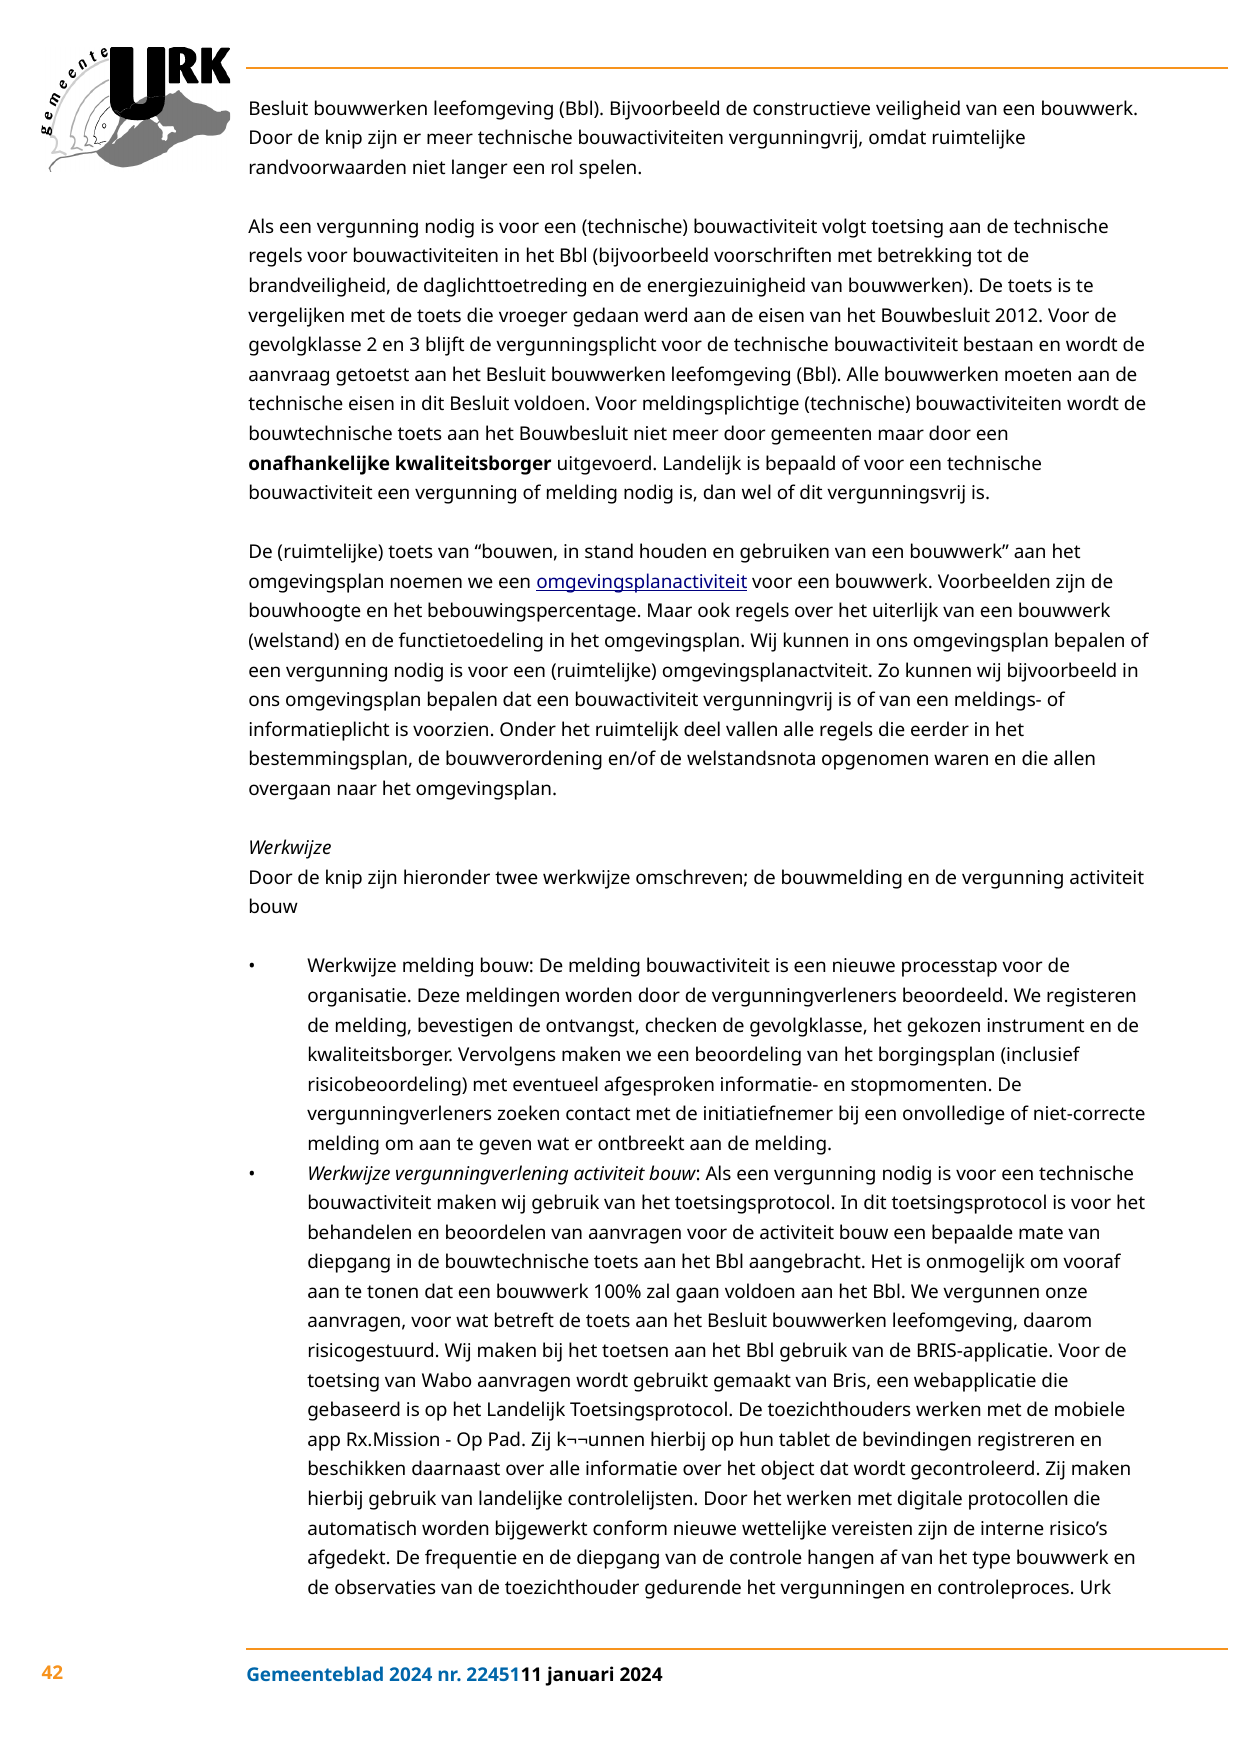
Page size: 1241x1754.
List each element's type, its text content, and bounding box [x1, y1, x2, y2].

picture [41, 47, 231, 172]
text Werkwijze [248, 834, 1152, 860]
text Door de knip zijn hieronder twee werkwijze omschreven; de bouwmelding en de vergunning activiteit bouw [248, 864, 1152, 919]
text De (ruimtelijke) toets van “bouwen, in stand houden en gebruiken van een bouwwerk” aan het omgevingsplan noemen we een omgevingsplanactiviteit voor een bouwwerk. Voorbeelden zijn de bouwhoogte en het bebouwingspercentage. Maar ook regels over het uiterlijk van een bouwwerk (welstand) en de functietoedeling in het omgevingsplan. Wij kunnen in ons omgevingsplan bepalen of een vergunning nodig is voor een (ruimtelijke) omgevingsplanactviteit. Zo kunnen wij bijvoorbeeld in ons omgevingsplan bepalen dat een bouwactiviteit vergunningvrij is of van een meldings- of informatieplicht is voorzien. Onder het ruimtelijk deel vallen alle regels die eerder in het bestemmingsplan, de bouwverordening en/of de welstandsnota opgenomen waren en die allen overgaan naar het omgevingsplan. [248, 538, 1152, 801]
list Werkwijze melding bouw: De melding bouwactiviteit is een nieuwe processtap voor de organisatie. Deze meldingen worden door de vergunningverleners beoordeeld. We registeren de melding, bevestigen de ontvangst, checken de gevolgklasse, het gekozen instrument en de kwaliteitsborger. Vervolgens maken we een beoordeling van het borgingsplan (inclusief risicobeoordeling) met eventueel afgesproken informatie- en stopmomenten. De vergunningverleners zoeken contact met de initiatiefnemer bij een onvolledige of niet-correcte melding om aan te geven wat er ontbreekt aan de melding. [248, 953, 1152, 1156]
text Besluit bouwwerken leefomgeving (Bbl). Bijvoorbeeld de constructieve veiligheid van een bouwwerk. Door de knip zijn er meer technische bouwactiviteiten vergunningvrij, omdat ruimtelijke randvoorwaarden niet langer een rol spelen. [248, 95, 1152, 180]
list Werkwijze vergunningverlening activiteit bouw: Als een vergunning nodig is voor een technische bouwactiviteit maken wij gebruik van het toetsingsprotocol. In dit toetsingsprotocol is voor het behandelen en beoordelen van aanvragen voor de activiteit bouw een bepaalde mate van diepgang in de bouwtechnische toets aan het Bbl aangebracht. Het is onmogelijk om vooraf aan te tonen dat een bouwwerk 100% zal gaan voldoen aan het Bbl. We vergunnen onze aanvragen, voor wat betreft de toets aan het Besluit bouwwerken leefomgeving, daarom risicogestuurd. Wij maken bij het toetsen aan het Bbl gebruik van de BRIS-applicatie. Voor de toetsing van Wabo aanvragen wordt gebruikt gemaakt van Bris, een webapplicatie die gebaseerd is op het Landelijk Toetsingsprotocol. De toezichthouders werken met de mobiele app Rx.Mission - Op Pad. Zij k¬¬unnen hierbij op hun tablet de bevindingen registreren en beschikken daarnaast over alle informatie over het object dat wordt gecontroleerd. Zij maken hierbij gebruik van landelijke controlelijsten. Door het werken met digitale protocollen die automatisch worden bijgewerkt conform nieuwe wettelijke vereisten zijn de interne risico’s afgedekt. De frequentie en de diepgang van de controle hangen af van het type bouwwerk en de observaties van de toezichthouder gedurende het vergunningen en controleproces. Urk [248, 1160, 1152, 1600]
text Als een vergunning nodig is voor een (technische) bouwactiviteit volgt toetsing aan de technische regels voor bouwactiviteiten in het Bbl (bijvoorbeeld voorschriften met betrekking tot de brandveiligheid, de daglichttoetreding en de energiezuinigheid van bouwwerken). De toets is te vergelijken met de toets die vroeger gedaan werd aan de eisen van het Bouwbesluit 2012. Voor de gevolgklasse 2 en 3 blijft de vergunningsplicht voor de technische bouwactiviteit bestaan en wordt de aanvraag getoetst aan het Besluit bouwwerken leefomgeving (Bbl). Alle bouwwerken moeten aan de technische eisen in dit Besluit voldoen. Voor meldingsplichtige (technische) bouwactiviteiten wordt de bouwtechnische toets aan het Bouwbesluit niet meer door gemeenten maar door een onafhankelijke kwaliteitsborger uitgevoerd. Landelijk is bepaald of voor een technische bouwactiviteit een vergunning of melding nodig is, dan wel of dit vergunningsvrij is. [248, 213, 1152, 505]
